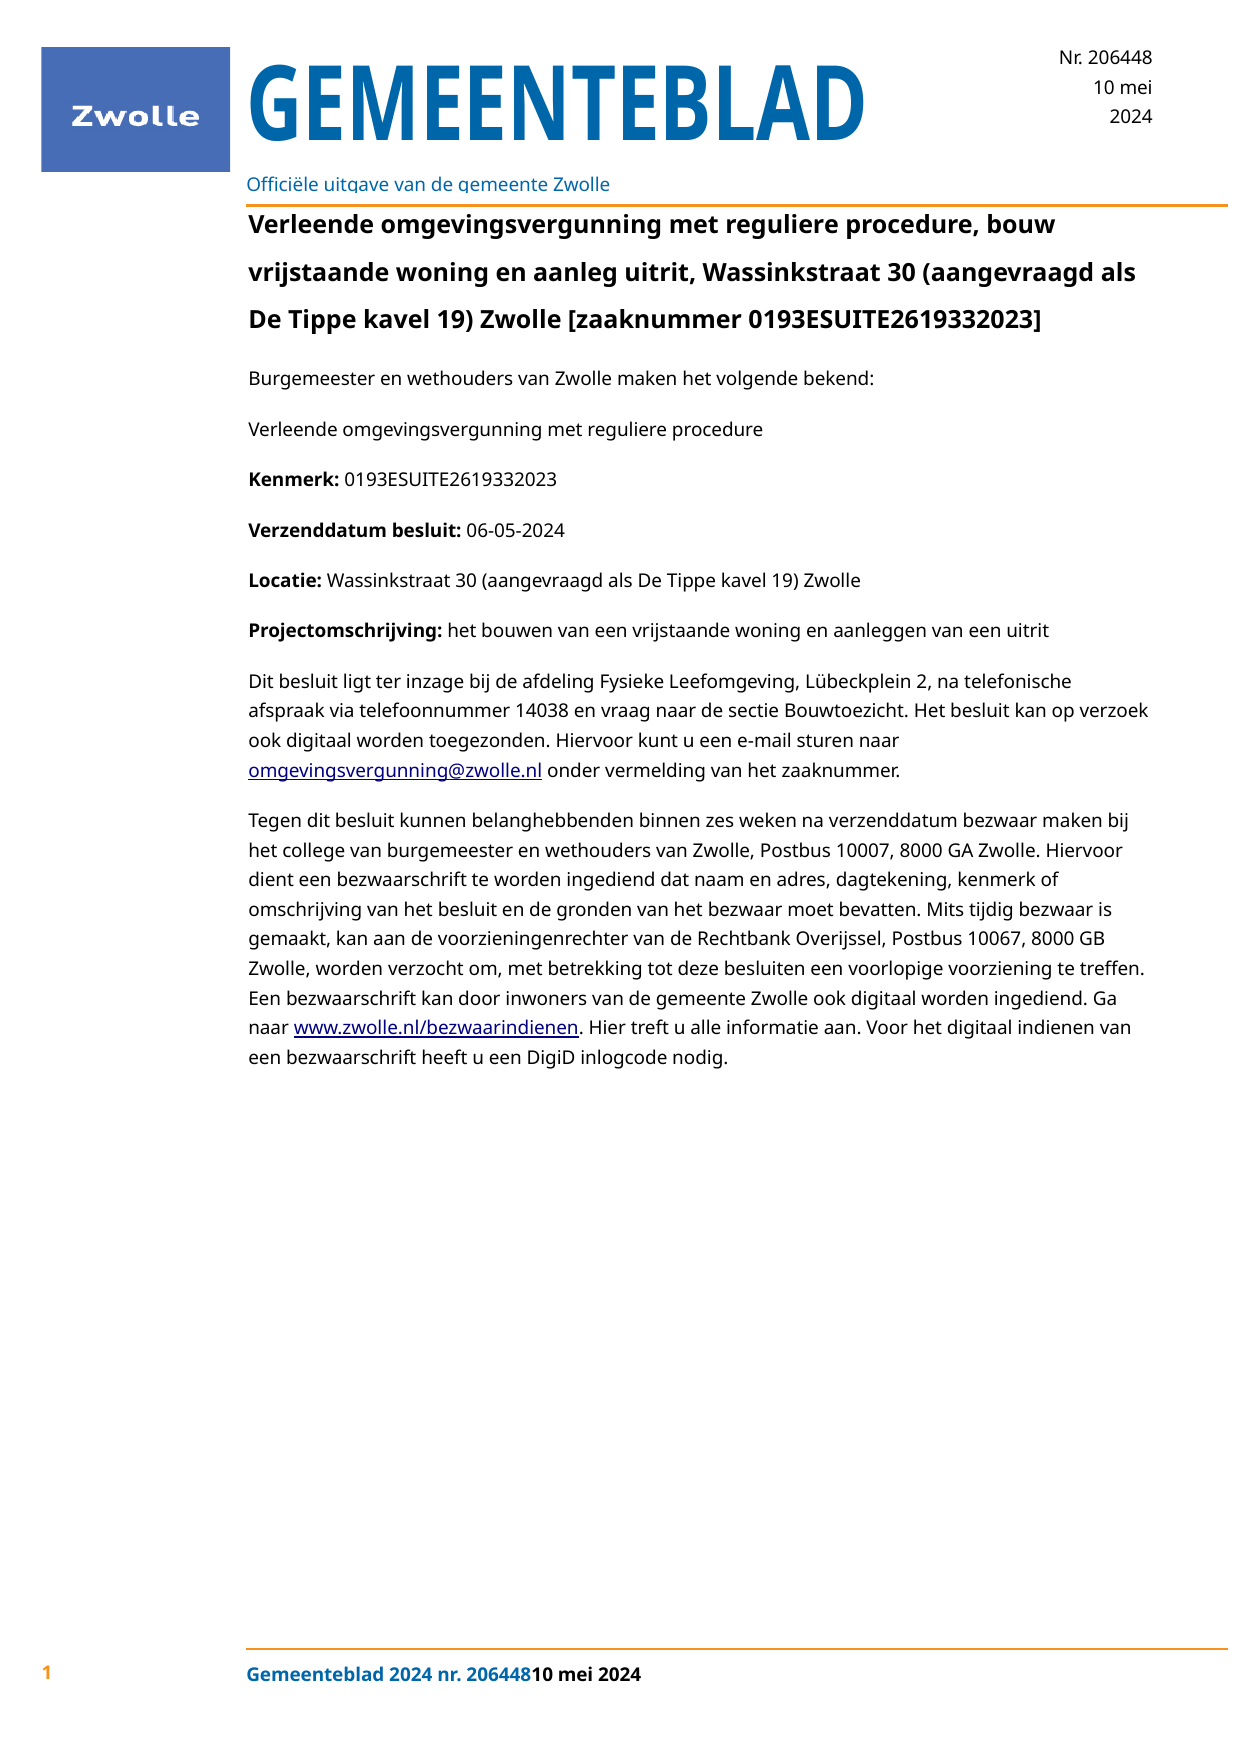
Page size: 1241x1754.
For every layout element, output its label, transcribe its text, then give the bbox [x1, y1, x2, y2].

text Burgemeester en wethouders van Zwolle maken het volgende bekend: [248, 366, 1152, 391]
text Tegen dit besluit kunnen belanghebbenden binnen zes weken na verzenddatum bezwaar maken bij het college van burgemeester en wethouders van Zwolle, Postbus 10007, 8000 GA Zwolle. Hiervoor dient een bezwaarschrift te worden ingediend dat naam en adres, dagtekening, kenmerk of omschrijving van het besluit en de gronden van het bezwaar moet bevatten. Mits tijdig bezwaar is gemaakt, kan aan de voorzieningenrechter van de Rechtbank Overijssel, Postbus 10067, 8000 GB Zwolle, worden verzocht om, met betrekking tot deze besluiten een voorlopige voorziening te treffen. Een bezwaarschrift kan door inwoners van de gemeente Zwolle ook digitaal worden ingediend. Ga naar www.zwolle.nl/bezwaarindienen. Hier treft u alle informatie aan. Voor het digitaal indienen van een bezwaarschrift heeft u een DigiD inlogcode nodig. [248, 807, 1152, 1069]
text Dit besluit ligt ter inzage bij de afdeling Fysieke Leefomgeving, Lübeckplein 2, na telefonische afspraak via telefoonnummer 14038 en vraag naar de sectie Bouwtoezicht. Het besluit kan op verzoek ook digitaal worden toegezonden. Hiervoor kunt u een e-mail sturen naar omgevingsvergunning@zwolle.nl onder vermelding van het zaaknummer. [248, 668, 1152, 782]
text Verleende omgevingsvergunning met reguliere procedure [248, 416, 1152, 442]
text Kenmerk: 0193ESUITE2619332023 [248, 466, 1152, 492]
text Projectomschrijving: het bouwen van een vrijstaande woning en aanleggen van een uitrit [248, 618, 1152, 643]
text Verleende omgevingsvergunning met reguliere procedure, bouw vrijstaande woning en aanleg uitrit, Wassinkstraat 30 (aangevraagd als De Tippe kavel 19) Zwolle [zaaknummer 0193ESUITE2619332023] [248, 207, 1152, 336]
picture [41, 47, 231, 172]
text Verzenddatum besluit: 06-05-2024 [248, 517, 1152, 542]
text Locatie: Wassinkstraat 30 (aangevraagd als De Tippe kavel 19) Zwolle [248, 567, 1152, 593]
